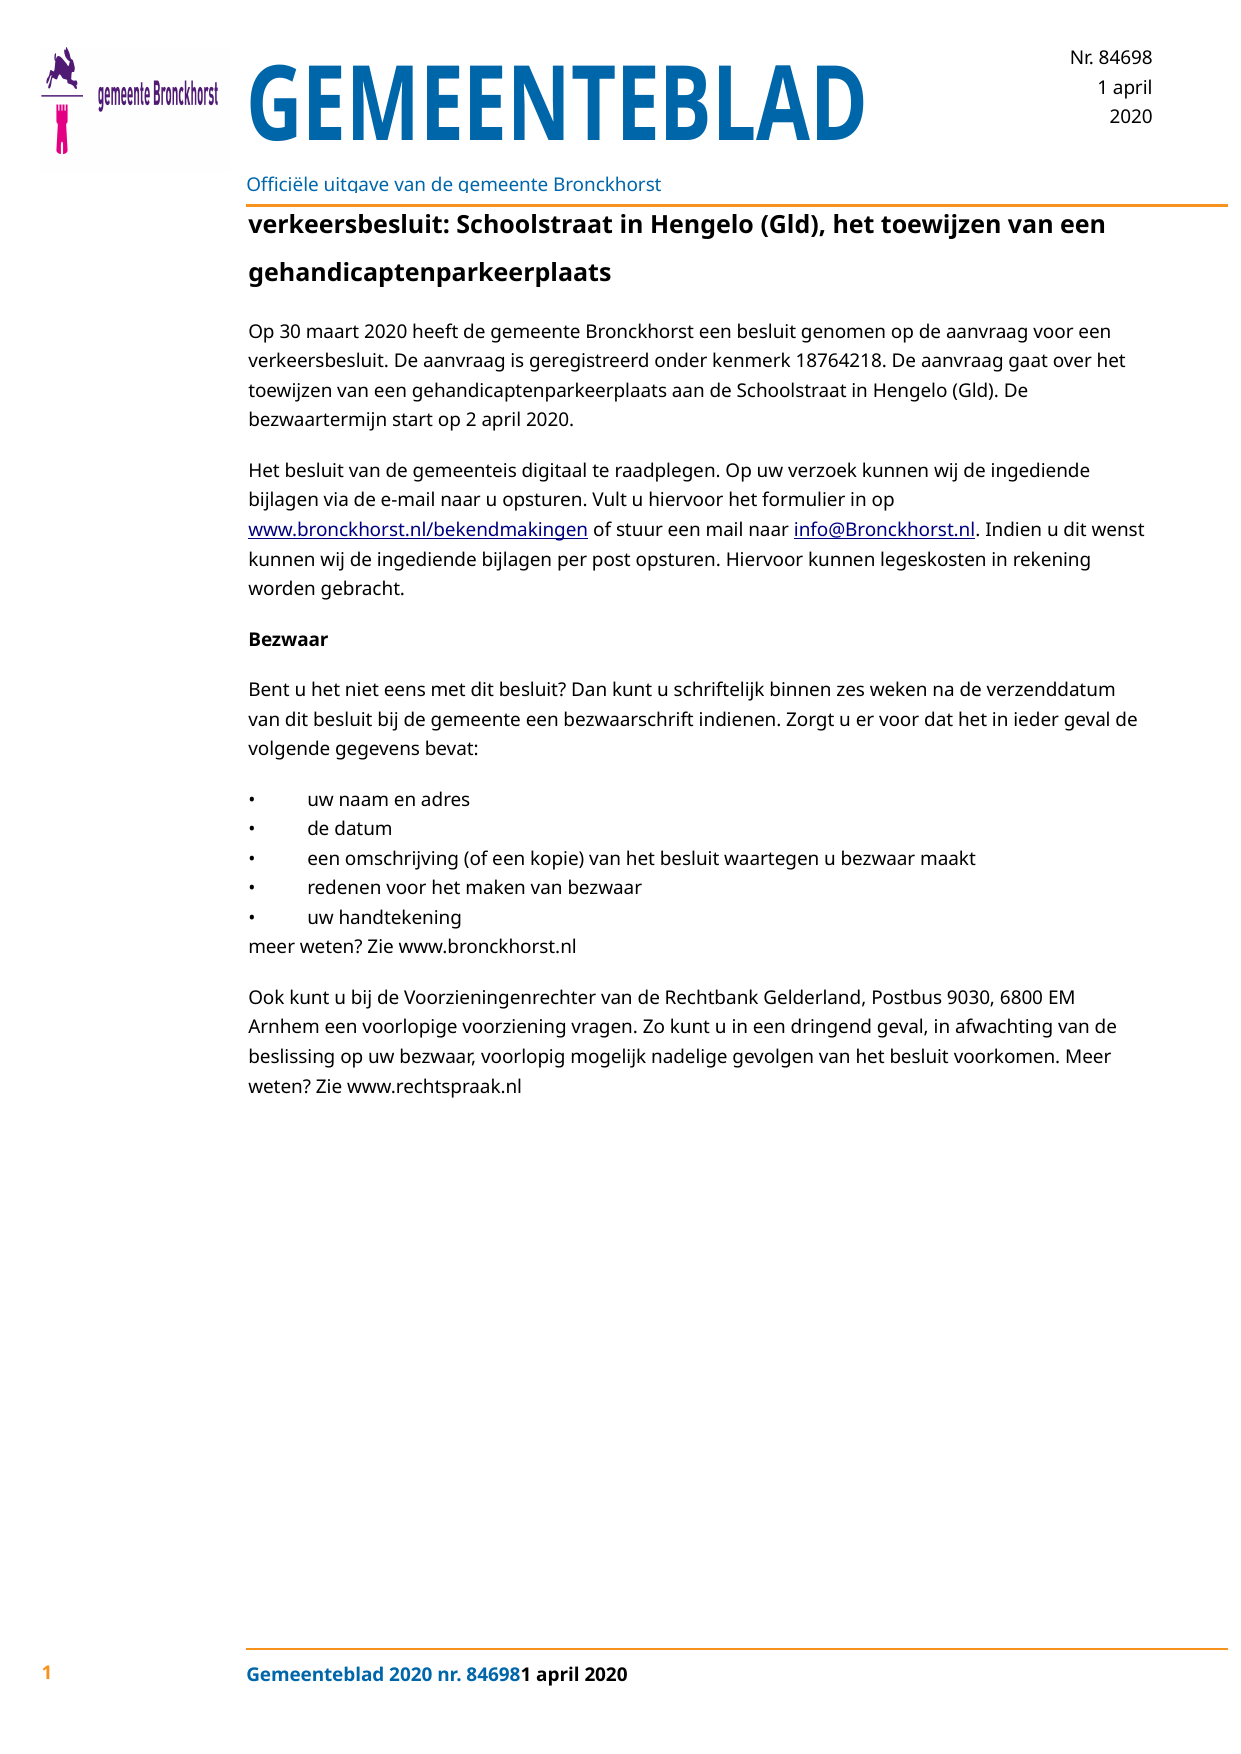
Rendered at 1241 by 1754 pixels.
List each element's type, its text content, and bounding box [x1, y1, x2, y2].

list uw naam en adres [248, 786, 1152, 812]
list de datum [248, 815, 1152, 841]
picture [41, 47, 231, 172]
text verkeersbesluit: Schoolstraat in Hengelo (Gld), het toewijzen van een gehandicaptenparkeerplaats [248, 207, 1152, 288]
text Het besluit van de gemeenteis digitaal te raadplegen. Op uw verzoek kunnen wij de ingediende bijlagen via de e-mail naar u opsturen. Vult u hiervoor het formulier in op www.bronckhorst.nl/bekendmakingen of stuur een mail naar info@Bronckhorst.nl. Indien u dit wenst kunnen wij de ingediende bijlagen per post opsturen. Hiervoor kunnen legeskosten in rekening worden gebracht. [248, 457, 1152, 601]
text Bezwaar [248, 626, 1152, 652]
list redenen voor het maken van bezwaar [248, 874, 1152, 900]
text Bent u het niet eens met dit besluit? Dan kunt u schriftelijk binnen zes weken na de verzenddatum van dit besluit bij de gemeente een bezwaarschrift indienen. Zorgt u er voor dat het in ieder geval de volgende gegevens bevat: [248, 676, 1152, 761]
text Ook kunt u bij de Voorzieningenrechter van de Rechtbank Gelderland, Postbus 9030, 6800 EM Arnhem een voorlopige voorziening vragen. Zo kunt u in een dringend geval, in afwachting van de beslissing op uw bezwaar, voorlopig mogelijk nadelige gevolgen van het besluit voorkomen. Meer weten? Zie www.rechtspraak.nl [248, 984, 1152, 1099]
text Op 30 maart 2020 heeft de gemeente Bronckhorst een besluit genomen op de aanvraag voor een verkeersbesluit. De aanvraag is geregistreerd onder kenmerk 18764218. De aanvraag gaat over het toewijzen van een gehandicaptenparkeerplaats aan de Schoolstraat in Hengelo (Gld). De bezwaartermijn start op 2 april 2020. [248, 318, 1152, 432]
list een omschrijving (of een kopie) van het besluit waartegen u bezwaar maakt [248, 845, 1152, 871]
text meer weten? Zie www.bronckhorst.nl [248, 934, 1152, 959]
list uw handtekening [248, 904, 1152, 930]
